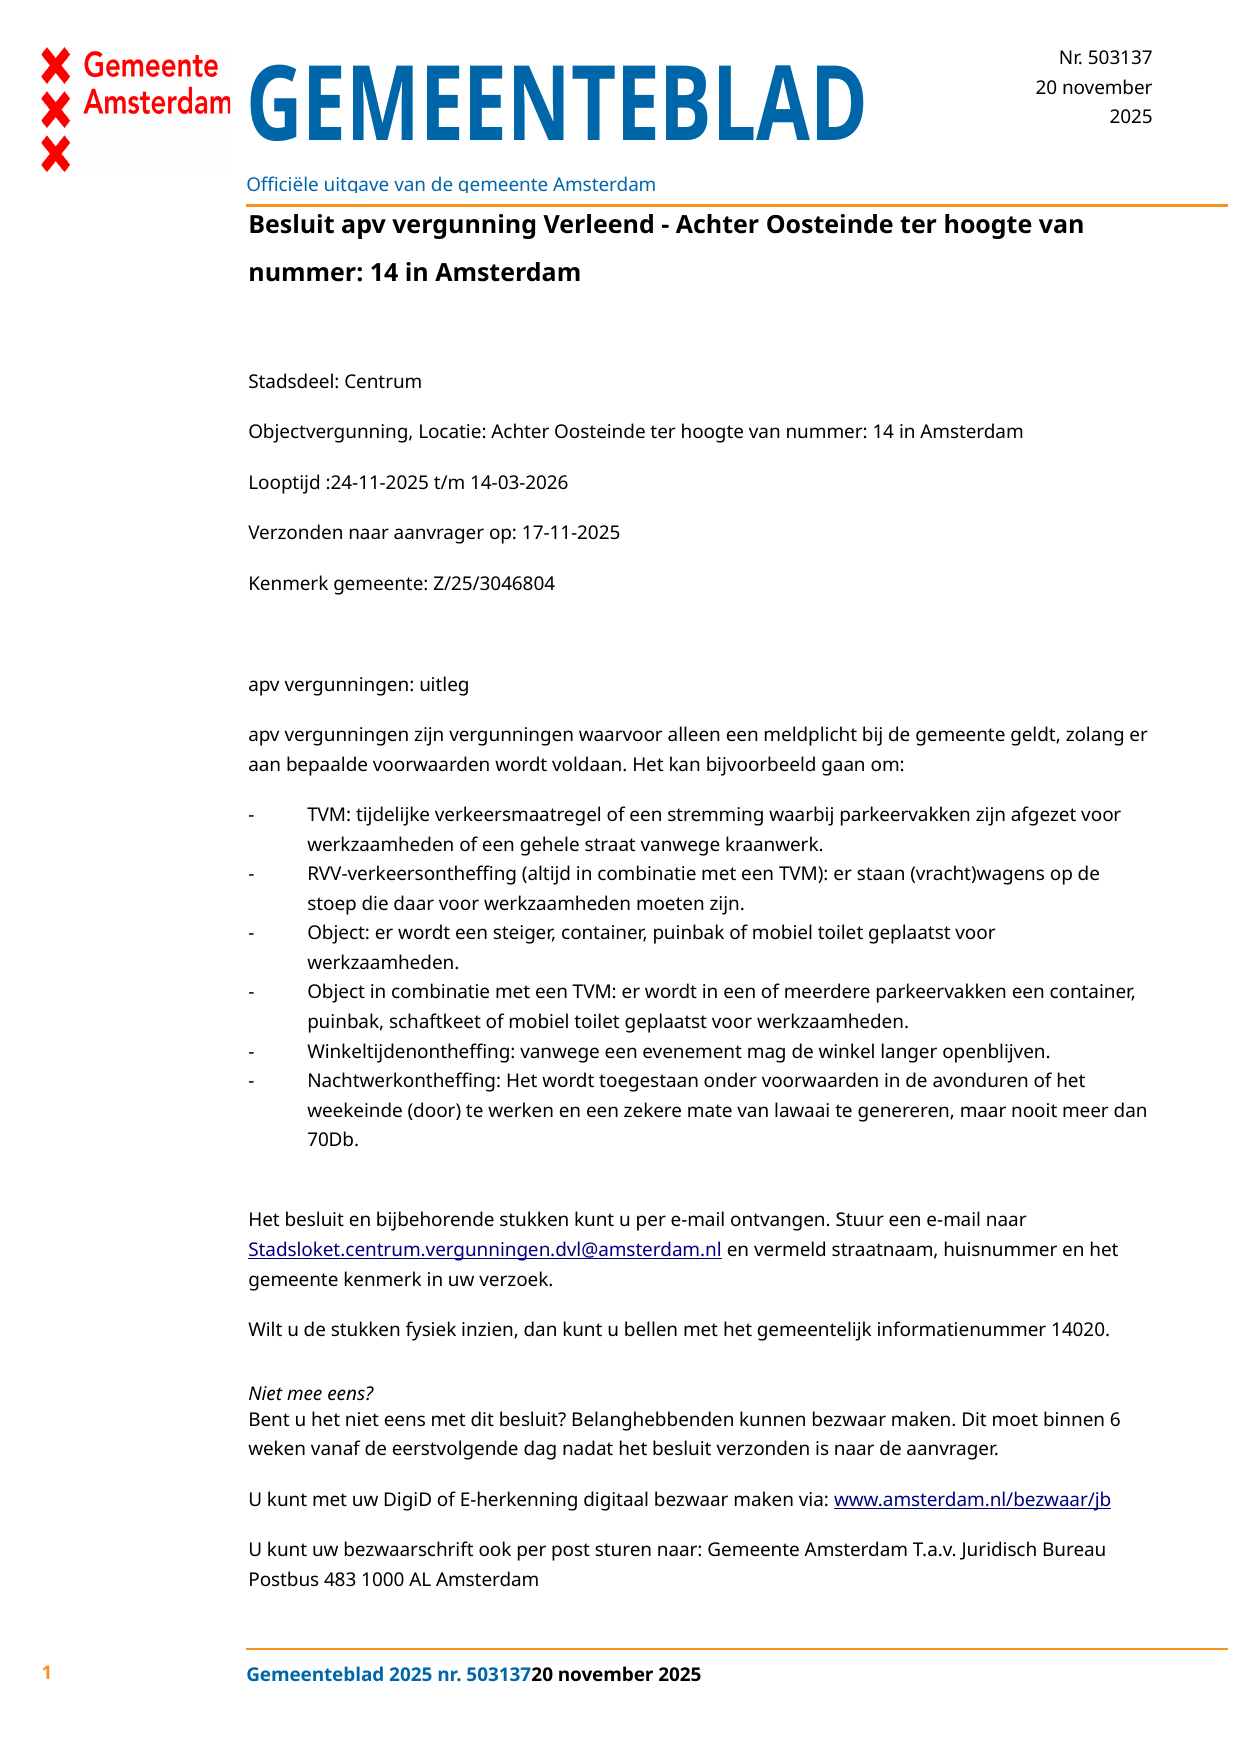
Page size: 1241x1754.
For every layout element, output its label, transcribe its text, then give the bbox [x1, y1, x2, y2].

list TVM: tijdelijke verkeersmaatregel of een stremming waarbij parkeervakken zijn afgezet voor werkzaamheden of een gehele straat vanwege kraanwerk. [248, 801, 1152, 857]
text Kenmerk gemeente: Z/25/3046804 [248, 570, 1152, 596]
text U kunt uw bezwaarschrift ook per post sturen naar: Gemeente Amsterdam T.a.v. Juridisch Bureau Postbus 483 1000 AL Amsterdam [248, 1536, 1152, 1592]
list RVV-verkeersontheffing (altijd in combinatie met een TVM): er staan (vracht)wagens op de stoep die daar voor werkzaamheden moeten zijn. [248, 860, 1152, 916]
list Nachtwerkontheffing: Het wordt toegestaan onder voorwaarden in de avonduren of het weekeinde (door) te werken en een zekere mate van lawaai te genereren, maar nooit meer dan 70Db. [248, 1067, 1152, 1152]
text Niet mee eens? [248, 1380, 1152, 1406]
text Looptijd :24-11-2025 t/m 14-03-2026 [248, 469, 1152, 495]
picture [41, 47, 231, 172]
text Verzonden naar aanvrager op: 17-11-2025 [248, 519, 1152, 545]
text U kunt met uw DigiD of E-herkenning digitaal bezwaar maken via: www.amsterdam.nl/bezwaar/jb [248, 1486, 1152, 1512]
text Objectvergunning, Locatie: Achter Oosteinde ter hoogte van nummer: 14 in Amsterdam [248, 419, 1152, 444]
text apv vergunningen: uitleg [248, 671, 1152, 697]
list Winkeltijdenontheffing: vanwege een evenement mag de winkel langer openblijven. [248, 1038, 1152, 1064]
text Stadsdeel: Centrum [248, 368, 1152, 394]
list Object: er wordt een steiger, container, puinbak of mobiel toilet geplaatst voor werkzaamheden. [248, 919, 1152, 975]
list Object in combinatie met een TVM: er wordt in een of meerdere parkeervakken een container, puinbak, schaftkeet of mobiel toilet geplaatst voor werkzaamheden. [248, 979, 1152, 1034]
text Besluit apv vergunning Verleend - Achter Oosteinde ter hoogte van nummer: 14 in Amsterdam [248, 207, 1152, 288]
text Wilt u de stukken fysiek inzien, dan kunt u bellen met het gemeentelijk informatienummer 14020. [248, 1316, 1152, 1342]
text Bent u het niet eens met dit besluit? Belanghebbenden kunnen bezwaar maken. Dit moet binnen 6 weken vanaf de eerstvolgende dag nadat het besluit verzonden is naar de aanvrager. [248, 1406, 1152, 1461]
text apv vergunningen zijn vergunningen waarvoor alleen een meldplicht bij de gemeente geldt, zolang er aan bepaalde voorwaarden wordt voldaan. Het kan bijvoorbeeld gaan om: [248, 721, 1152, 777]
text Het besluit en bijbehorende stukken kunt u per e-mail ontvangen. Stuur een e-mail naar Stadsloket.centrum.vergunningen.dvl@amsterdam.nl en vermeld straatnaam, huisnummer en het gemeente kenmerk in uw verzoek. [248, 1207, 1152, 1292]
